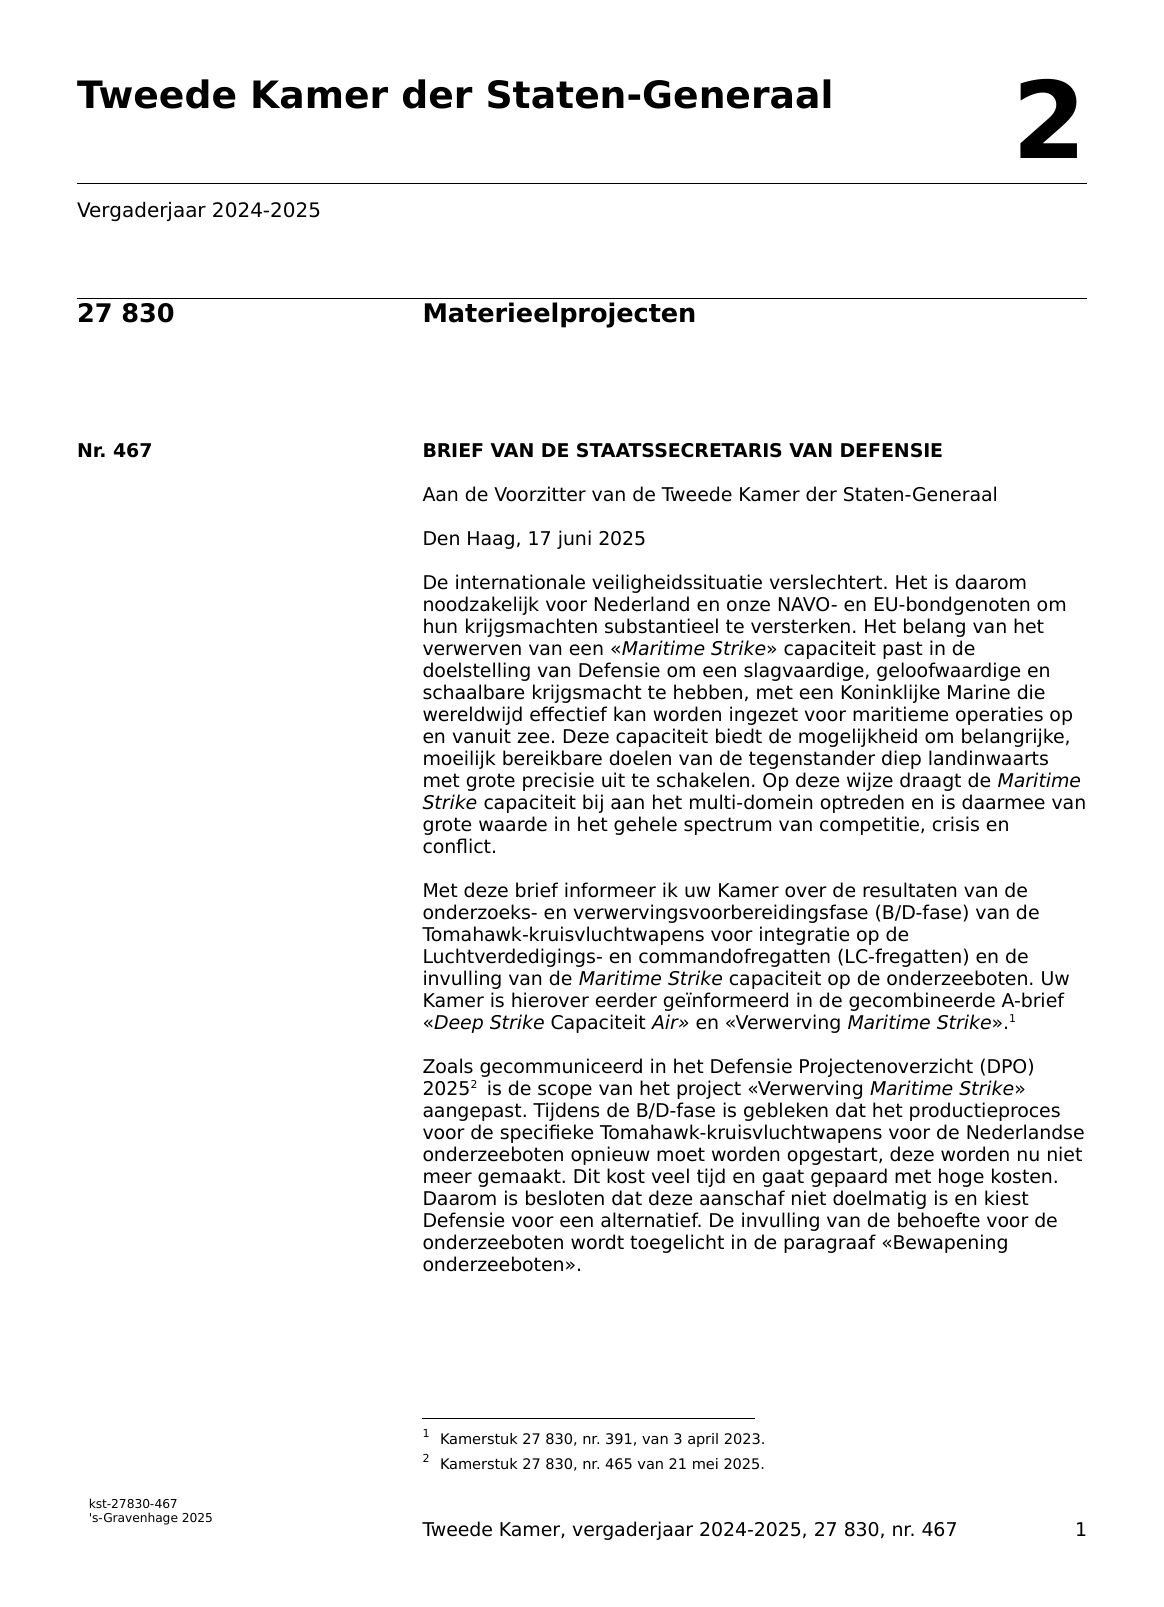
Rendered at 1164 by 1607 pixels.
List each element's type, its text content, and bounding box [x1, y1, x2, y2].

text kst-27830-467 [88, 1497, 323, 1511]
text De internationale veiligheidssituatie verslechtert. Het is daarom noodzakelijk voor Nederland en onze NAVO- en EU-bondgenoten om hun krijgsmachten substantieel te versterken. Het belang van het verwerven van een «Maritime Strike» capaciteit past in de doelstelling van Defensie om een slagvaardige, geloofwaardige en schaalbare krijgsmacht te hebben, met een Koninklijke Marine die wereldwijd effectief kan worden ingezet voor maritieme operaties op en vanuit zee. Deze capaciteit biedt de mogelijkheid om belangrijke, moeilijk bereikbare doelen van de tegenstander diep landinwaarts met grote precisie uit te schakelen. Op deze wijze draagt de Maritime Strike capaciteit bij aan het multi-domein optreden en is daarmee van grote waarde in het gehele spectrum van competitie, crisis en conflict. [422, 572, 1087, 858]
text Aan de Voorzitter van de Tweede Kamer der Staten-Generaal [422, 484, 1087, 506]
table_header Tweede Kamer der Staten-Generaal [77, 59, 886, 183]
text Met deze brief informeer ik uw Kamer over de resultaten van de onderzoeks- en verwervingsvoorbereidingsfase (B/D-fase) van de Tomahawk-kruisvluchtwapens voor integratie op de Luchtverdedigings- en commandofregatten (LC-fregatten) en de invulling van de Maritime Strike capaciteit op de onderzeeboten. Uw Kamer is hierover eerder geïnformeerd in de gecombineerde A-brief «Deep Strike Capaciteit Air» en «Verwerving Maritime Strike». [422, 880, 1087, 1034]
subtitle 27 830 Materieelprojecten [77, 299, 1087, 329]
subtitle Nr. 467 BRIEF VAN DE STAATSSECRETARIS VAN DEFENSIE [77, 440, 1087, 462]
text Kamerstuk 27 830, nr. 465 van 21 mei 2025. [422, 1452, 1087, 1474]
text Kamerstuk 27 830, nr. 391, van 3 april 2023. [422, 1427, 1087, 1449]
text Zoals gecommuniceerd in het Defensie Projectenoverzicht (DPO) 2025 is de scope van het project «Verwerving Maritime Strike» aangepast. Tijdens de B/D-fase is gebleken dat het productieproces voor de specifieke Tomahawk-kruisvluchtwapens voor de Nederlandse onderzeeboten opnieuw moet worden opgestart, deze worden nu niet meer gemaakt. Dit kost veel tijd en gaat gepaard met hoge kosten. Daarom is besloten dat deze aanschaf niet doelmatig is en kiest Defensie voor een alternatief. De invulling van de behoefte voor de onderzeeboten wordt toegelicht in de paragraaf «Bewapening onderzeeboten». [422, 1056, 1087, 1276]
text 's-Gravenhage 2025 [88, 1511, 323, 1525]
table_header 2 [886, 59, 1087, 183]
table_cell Vergaderjaar 2024-2025 [77, 184, 1087, 298]
text Den Haag, 17 juni 2025 [422, 528, 1087, 550]
